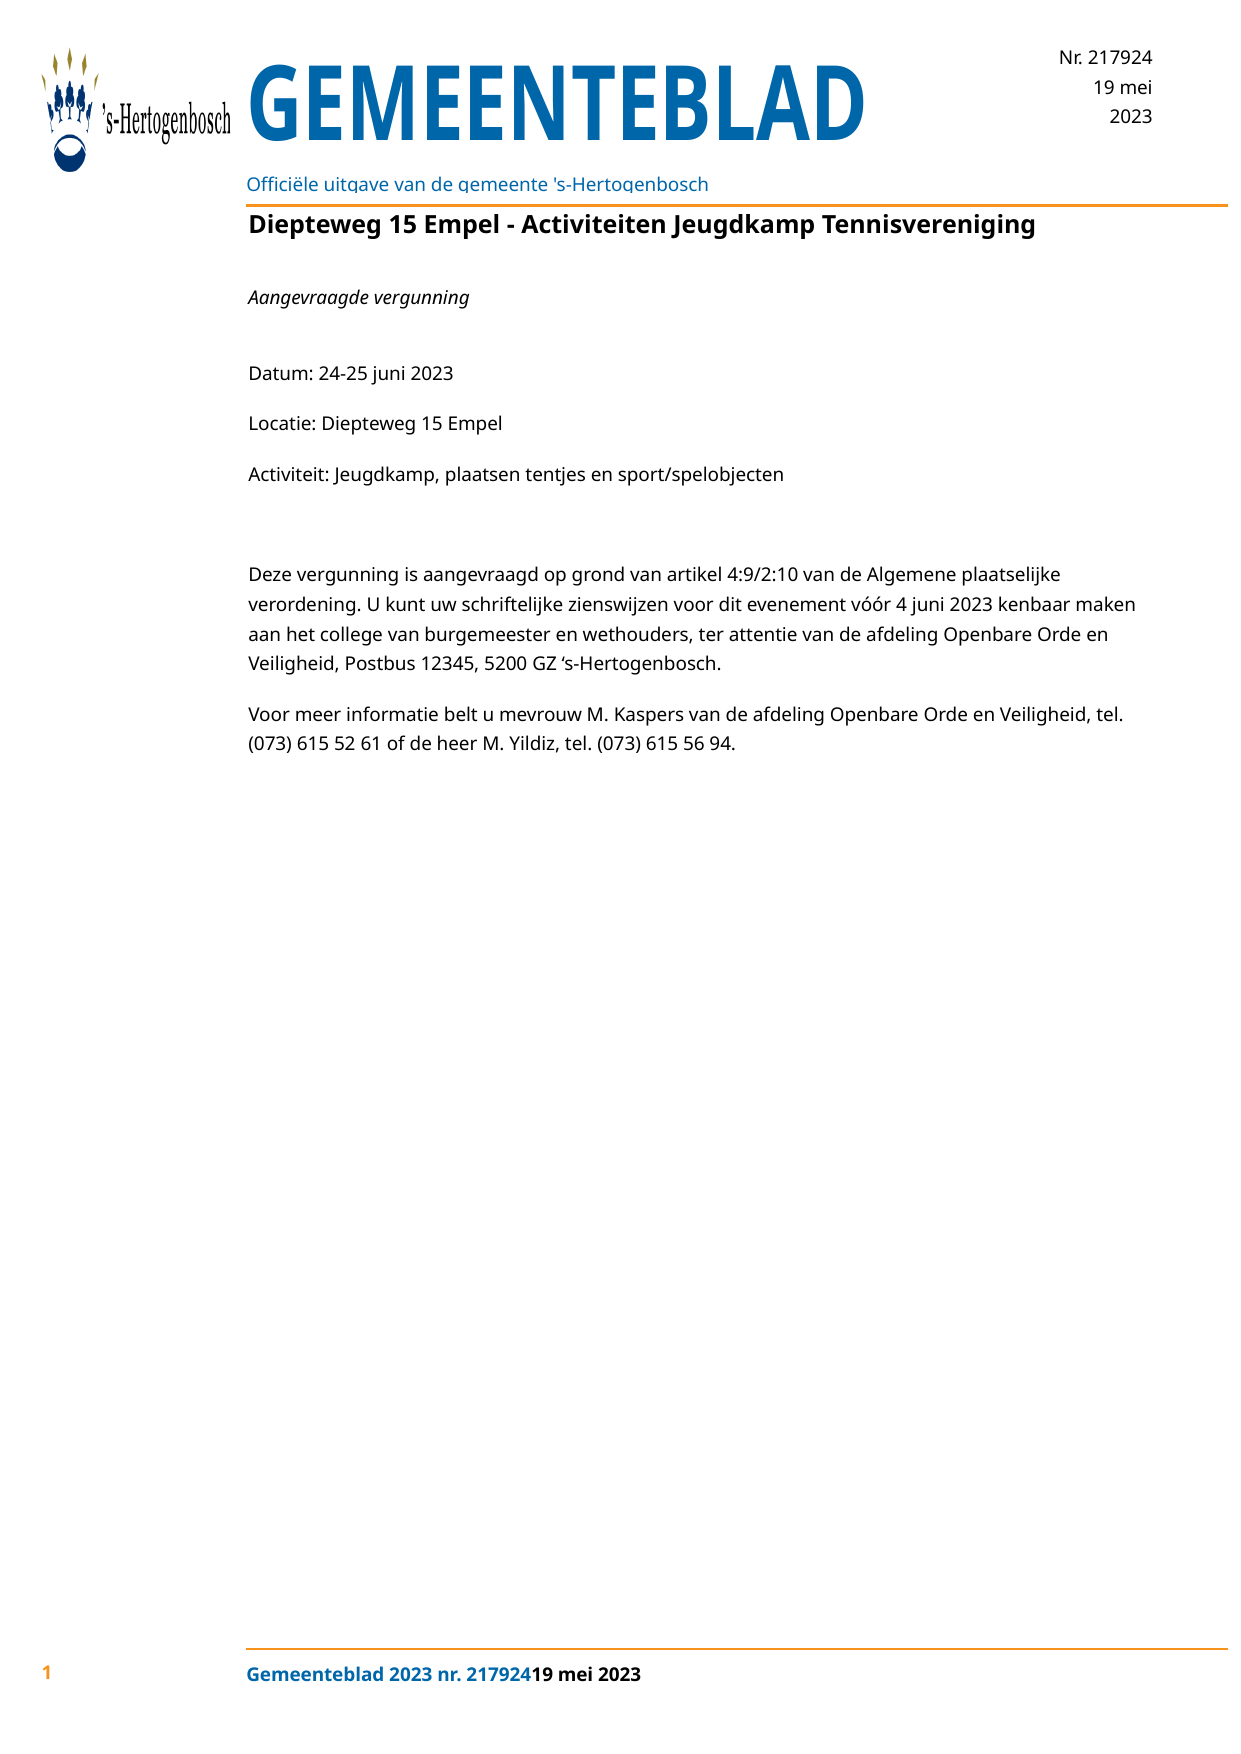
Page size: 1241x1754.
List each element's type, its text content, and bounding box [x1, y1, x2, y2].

text Aangevraagde vergunning [248, 284, 1152, 309]
text Locatie: Diepteweg 15 Empel [248, 410, 1152, 436]
text Voor meer informatie belt u mevrouw M. Kaspers van de afdeling Openbare Orde en Veiligheid, tel. (073) 615 52 61 of de heer M. Yildiz, tel. (073) 615 56 94. [248, 701, 1152, 756]
text Datum: 24-25 juni 2023 [248, 360, 1152, 386]
text Activiteit: Jeugdkamp, plaatsen tentjes en sport/spelobjecten [248, 461, 1152, 487]
text Diepteweg 15 Empel - Activiteiten Jeugdkamp Tennisvereniging [248, 207, 1152, 241]
picture [41, 47, 231, 172]
text Deze vergunning is aangevraagd op grond van artikel 4:9/2:10 van de Algemene plaatselijke verordening. U kunt uw schriftelijke zienswijzen voor dit evenement vóór 4 juni 2023 kenbaar maken aan het college van burgemeester en wethouders, ter attentie van de afdeling Openbare Orde en Veiligheid, Postbus 12345, 5200 GZ ‘s-Hertogenbosch. [248, 562, 1152, 676]
